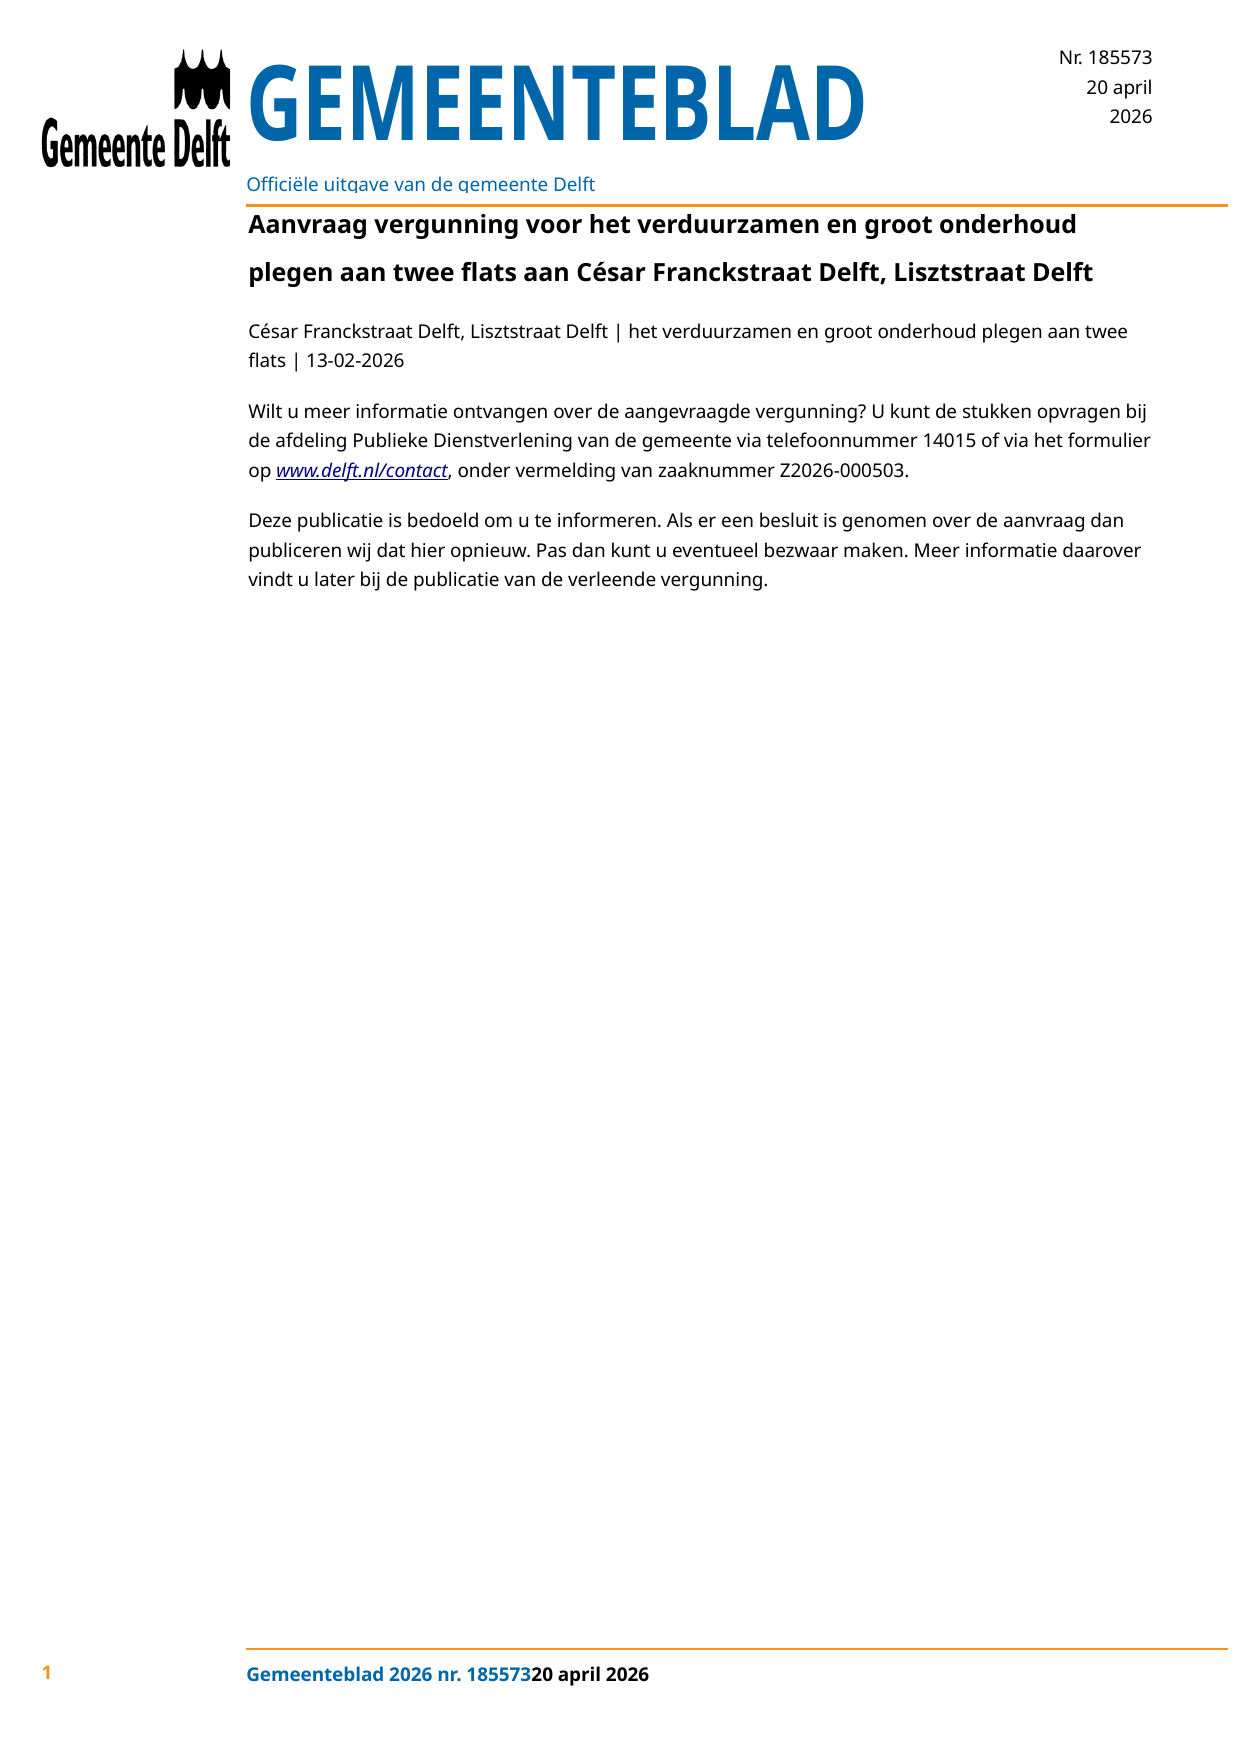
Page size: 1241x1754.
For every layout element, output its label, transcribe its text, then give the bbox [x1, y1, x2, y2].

text Aanvraag vergunning voor het verduurzamen en groot onderhoud plegen aan twee flats aan César Franckstraat Delft, Lisztstraat Delft [248, 207, 1152, 288]
picture [41, 47, 231, 172]
text Wilt u meer informatie ontvangen over de aangevraagde vergunning? U kunt de stukken opvragen bij de afdeling Publieke Dienstverlening van de gemeente via telefoonnummer 14015 of via het formulier op www.delft.nl/contact, onder vermelding van zaaknummer Z2026-000503. [248, 398, 1152, 483]
text César Franckstraat Delft, Lisztstraat Delft | het verduurzamen en groot onderhoud plegen aan twee flats | 13-02-2026 [248, 318, 1152, 373]
text Deze publicatie is bedoeld om u te informeren. Als er een besluit is genomen over de aanvraag dan publiceren wij dat hier opnieuw. Pas dan kunt u eventueel bezwaar maken. Meer informatie daarover vindt u later bij de publicatie van de verleende vergunning. [248, 507, 1152, 592]
